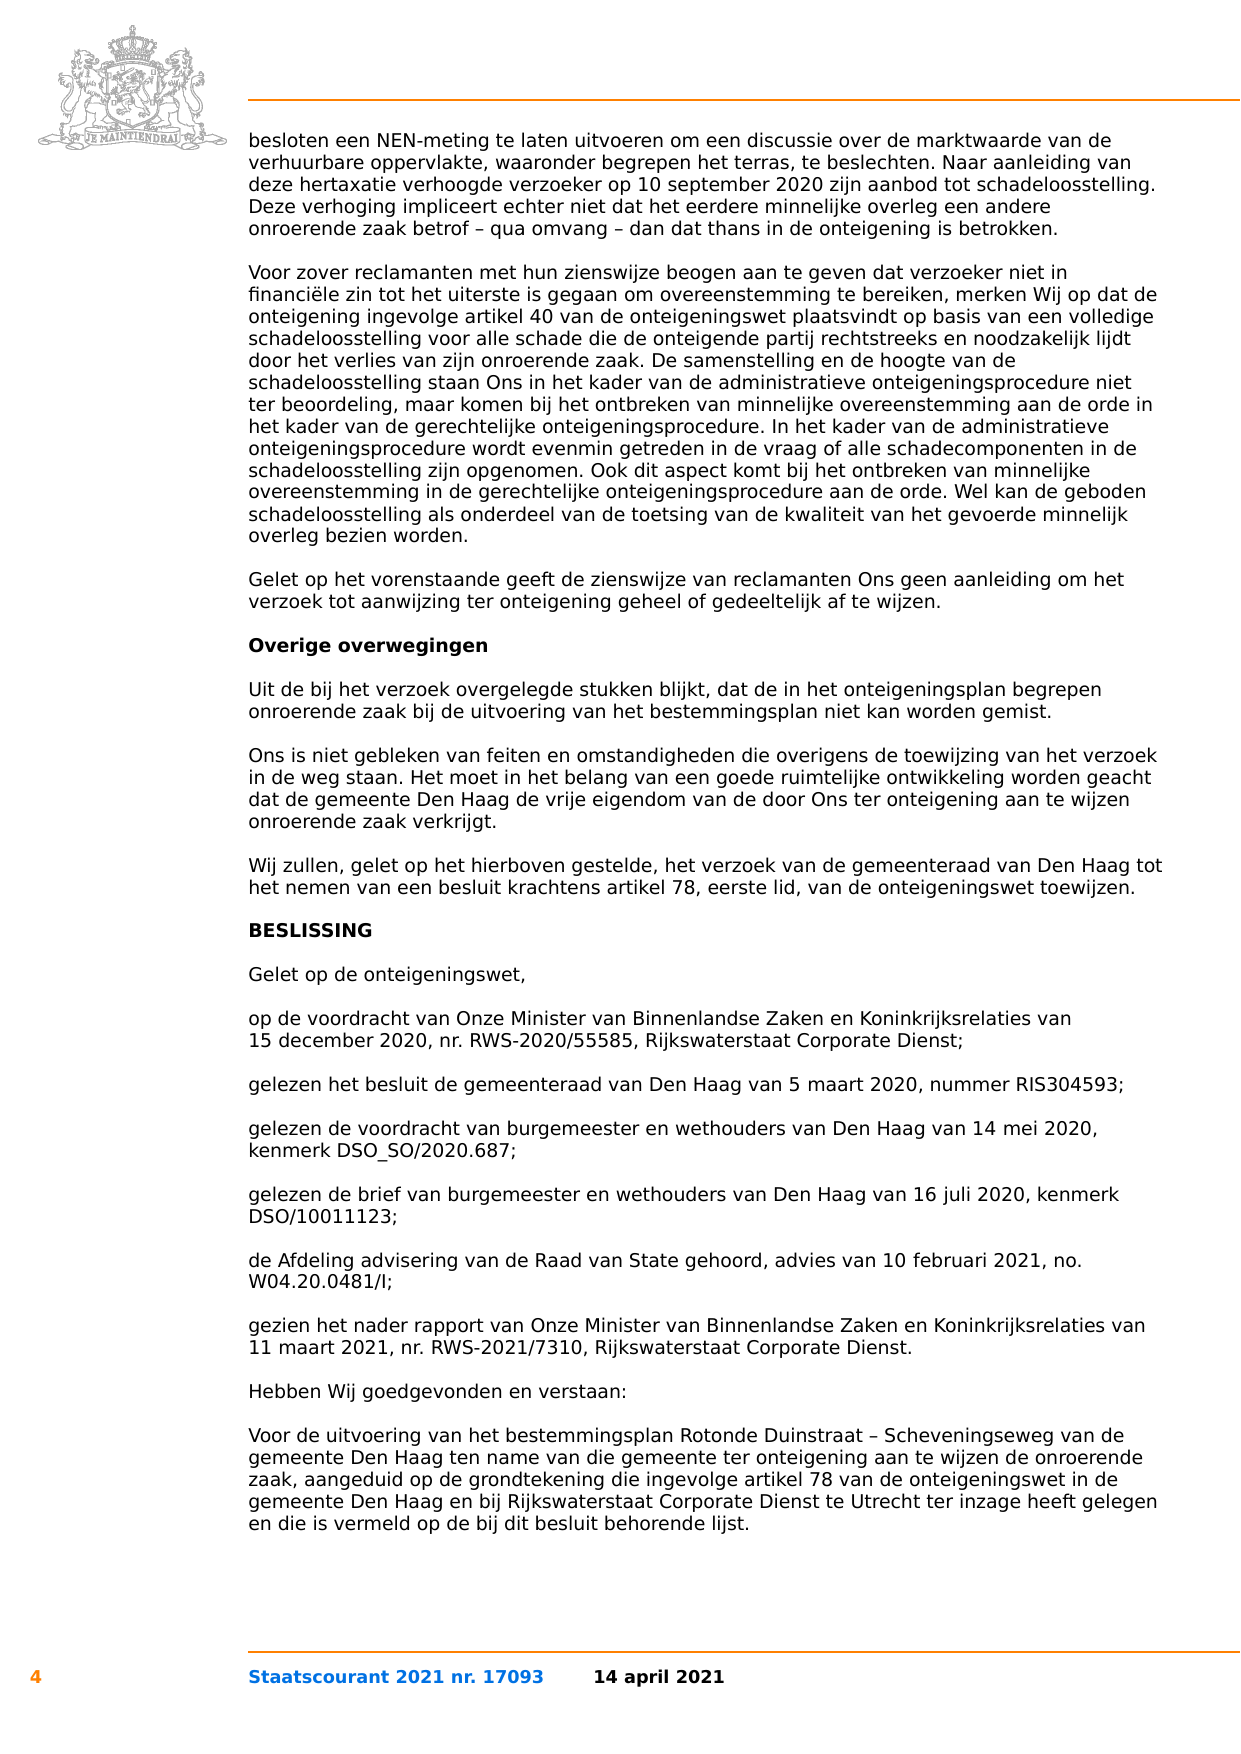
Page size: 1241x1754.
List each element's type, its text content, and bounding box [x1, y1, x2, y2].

subtitle Overige overwegingen [248, 635, 1163, 657]
text Hebben Wij goedgevonden en verstaan: [248, 1381, 1163, 1403]
subtitle BESLISSING [248, 920, 1163, 942]
text gelezen de voordracht van burgemeester en wethouders van Den Haag van 14 mei 2020, kenmerk DSO_SO/2020.687; [248, 1118, 1163, 1162]
text gelezen de brief van burgemeester en wethouders van Den Haag van 16 juli 2020, kenmerk DSO/10011123; [248, 1184, 1163, 1228]
text gezien het nader rapport van Onze Minister van Binnenlandse Zaken en Koninkrijksrelaties van 11 maart 2021, nr. RWS-2021/7310, Rijkswaterstaat Corporate Dienst. [248, 1315, 1163, 1359]
text besloten een NEN-meting te laten uitvoeren om een discussie over de marktwaarde van de verhuurbare oppervlakte, waaronder begrepen het terras, te beslechten. Naar aanleiding van deze hertaxatie verhoogde verzoeker op 10 september 2020 zijn aanbod tot schadeloosstelling. Deze verhoging impliceert echter niet dat het eerdere minnelijke overleg een andere onroerende zaak betrof – qua omvang – dan dat thans in de onteigening is betrokken. [248, 130, 1163, 240]
text Wij zullen, gelet op het hierboven gestelde, het verzoek van de gemeenteraad van Den Haag tot het nemen van een besluit krachtens artikel 78, eerste lid, van de onteigeningswet toewijzen. [248, 854, 1163, 898]
text Voor zover reclamanten met hun zienswijze beogen aan te geven dat verzoeker niet in financiële zin tot het uiterste is gegaan om overeenstemming te bereiken, merken Wij op dat de onteigening ingevolge artikel 40 van de onteigeningswet plaatsvindt op basis van een volledige schadeloosstelling voor alle schade die de onteigende partij rechtstreeks en noodzakelijk lijdt door het verlies van zijn onroerende zaak. De samenstelling en de hoogte van de schadeloosstelling staan Ons in het kader van de administratieve onteigeningsprocedure niet ter beoordeling, maar komen bij het ontbreken van minnelijke overeenstemming aan de orde in het kader van de gerechtelijke onteigeningsprocedure. In het kader van de administratieve onteigeningsprocedure wordt evenmin getreden in de vraag of alle schadecomponenten in de schadeloosstelling zijn opgenomen. Ook dit aspect komt bij het ontbreken van minnelijke overeenstemming in de gerechtelijke onteigeningsprocedure aan de orde. Wel kan de geboden schadeloosstelling als onderdeel van de toetsing van de kwaliteit van het gevoerde minnelijk overleg bezien worden. [248, 262, 1163, 547]
text Gelet op de onteigeningswet, [248, 964, 1163, 986]
text gelezen het besluit de gemeenteraad van Den Haag van 5 maart 2020, nummer RIS304593; [248, 1074, 1163, 1096]
text Uit de bij het verzoek overgelegde stukken blijkt, dat de in het onteigeningsplan begrepen onroerende zaak bij de uitvoering van het bestemmingsplan niet kan worden gemist. [248, 679, 1163, 723]
text op de voordracht van Onze Minister van Binnenlandse Zaken en Koninkrijksrelaties van 15 december 2020, nr. RWS-2020/55585, Rijkswaterstaat Corporate Dienst; [248, 1008, 1163, 1052]
picture [38, 25, 227, 150]
text Ons is niet gebleken van feiten en omstandigheden die overigens de toewijzing van het verzoek in de weg staan. Het moet in het belang van een goede ruimtelijke ontwikkeling worden geacht dat de gemeente Den Haag de vrije eigendom van de door Ons ter onteigening aan te wijzen onroerende zaak verkrijgt. [248, 745, 1163, 833]
text Gelet op het vorenstaande geeft de zienswijze van reclamanten Ons geen aanleiding om het verzoek tot aanwijzing ter onteigening geheel of gedeeltelijk af te wijzen. [248, 569, 1163, 613]
text Voor de uitvoering van het bestemmingsplan Rotonde Duinstraat – Scheveningseweg van de gemeente Den Haag ten name van die gemeente ter onteigening aan te wijzen de onroerende zaak, aangeduid op de grondtekening die ingevolge artikel 78 van de onteigeningswet in de gemeente Den Haag en bij Rijkswaterstaat Corporate Dienst te Utrecht ter inzage heeft gelegen en die is vermeld op de bij dit besluit behorende lijst. [248, 1425, 1163, 1535]
text de Afdeling advisering van de Raad van State gehoord, advies van 10 februari 2021, no. W04.20.0481/I; [248, 1249, 1163, 1293]
